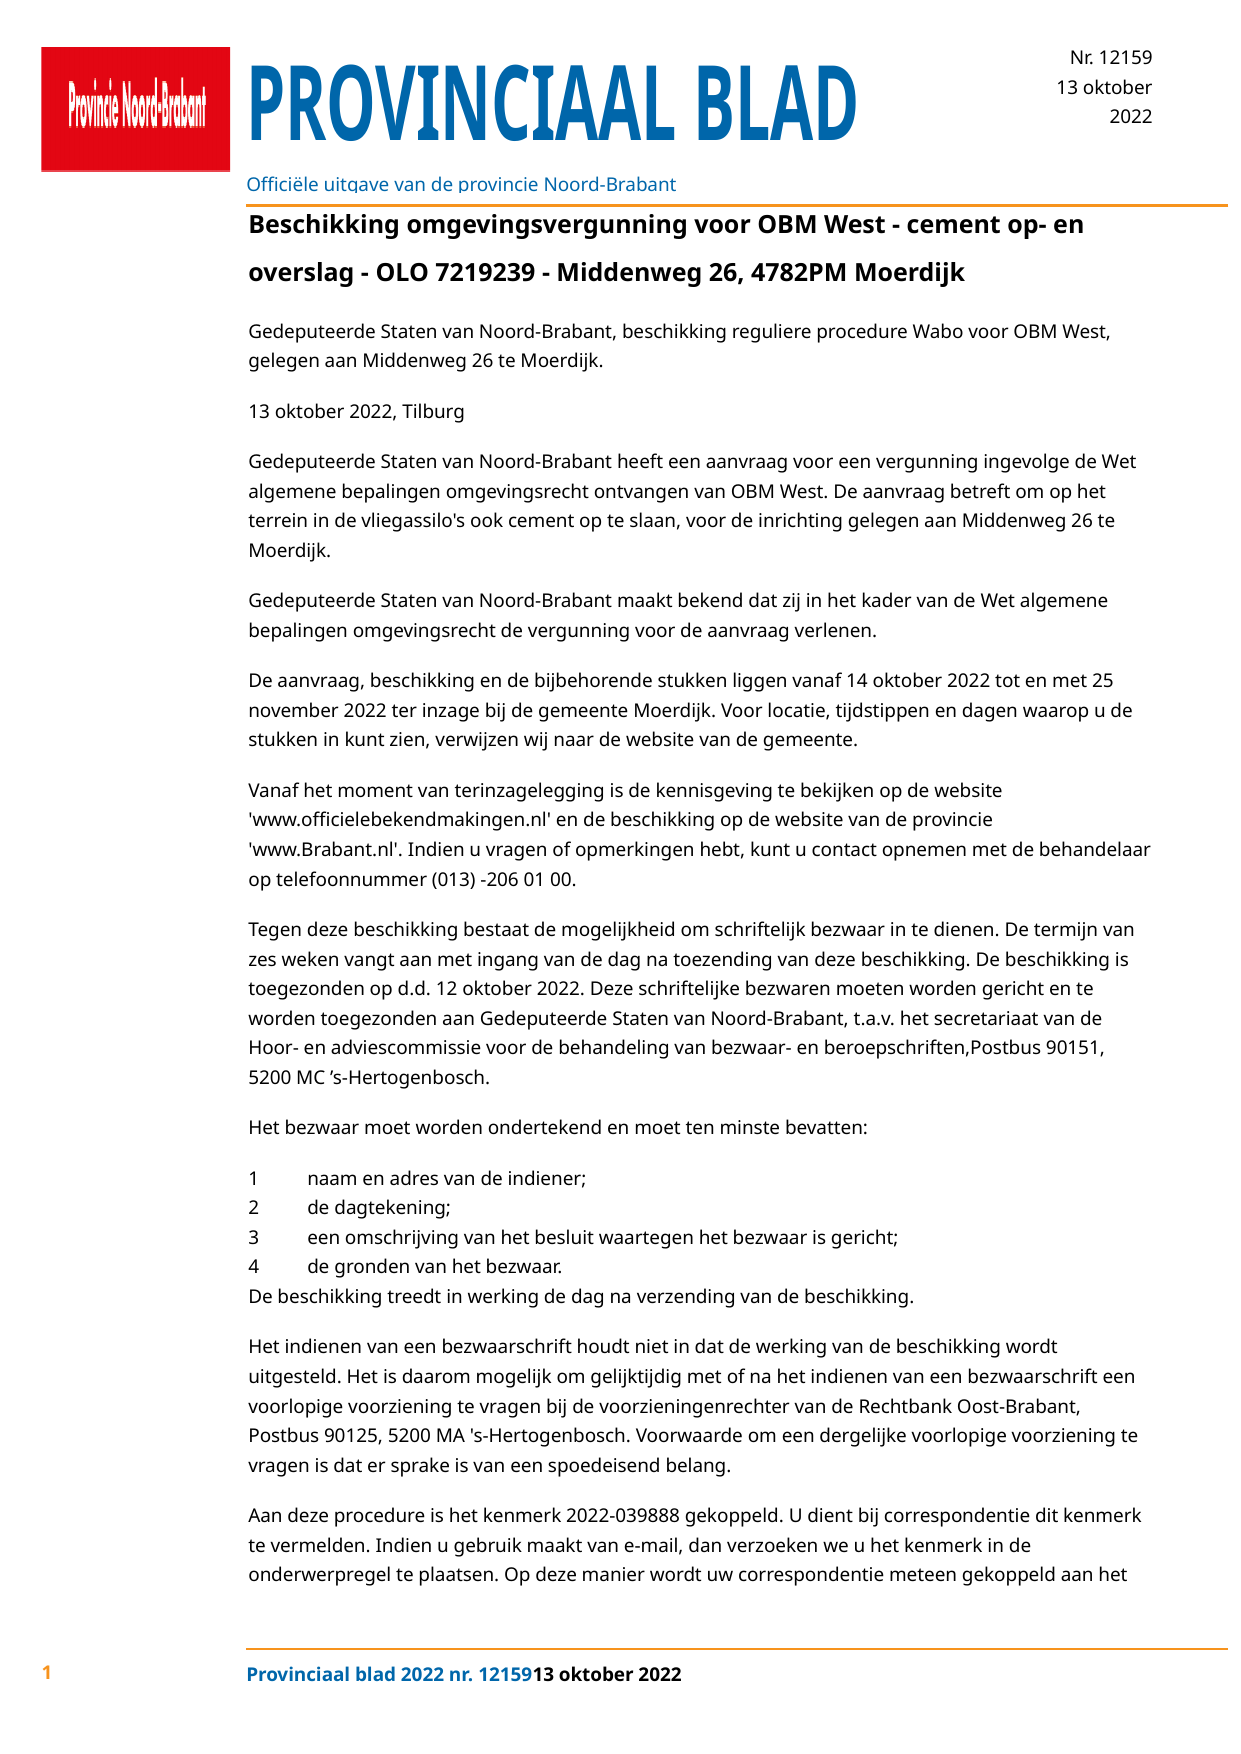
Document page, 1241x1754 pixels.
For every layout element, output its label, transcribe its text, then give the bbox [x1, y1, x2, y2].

text Gedeputeerde Staten van Noord-Brabant heeft een aanvraag voor een vergunning ingevolge de Wet algemene bepalingen omgevingsrecht ontvangen van OBM West. De aanvraag betreft om op het terrein in de vliegassilo's ook cement op te slaan, voor de inrichting gelegen aan Middenweg 26 te Moerdijk. [248, 448, 1152, 563]
picture [41, 47, 231, 172]
text Het bezwaar moet worden ondertekend en moet ten minste bevatten: [248, 1114, 1152, 1140]
list naam en adres van de indiener; [248, 1165, 1152, 1191]
text Het indienen van een bezwaarschrift houdt niet in dat de werking van de beschikking wordt uitgesteld. Het is daarom mogelijk om gelijktijdig met of na het indienen van een bezwaarschrift een voorlopige voorziening te vragen bij de voorzieningenrechter van de Rechtbank Oost-Brabant, Postbus 90125, 5200 MA 's-Hertogenbosch. Voorwaarde om een dergelijke voorlopige voorziening te vragen is dat er sprake is van een spoedeisend belang. [248, 1334, 1152, 1478]
text De aanvraag, beschikking en de bijbehorende stukken liggen vanaf 14 oktober 2022 tot en met 25 november 2022 ter inzage bij de gemeente Moerdijk. Voor locatie, tijdstippen en dagen waarop u de stukken in kunt zien, verwijzen wij naar de website van de gemeente. [248, 667, 1152, 752]
text Gedeputeerde Staten van Noord-Brabant maakt bekend dat zij in het kader van de Wet algemene bepalingen omgevingsrecht de vergunning voor de aanvraag verlenen. [248, 587, 1152, 643]
text Beschikking omgevingsvergunning voor OBM West - cement op- en overslag - OLO 7219239 - Middenweg 26, 4782PM Moerdijk [248, 207, 1152, 288]
text Tegen deze beschikking bestaat de mogelijkheid om schriftelijk bezwaar in te dienen. De termijn van zes weken vangt aan met ingang van de dag na toezending van deze beschikking. De beschikking is toegezonden op d.d. 12 oktober 2022. Deze schriftelijke bezwaren moeten worden gericht en te worden toegezonden aan Gedeputeerde Staten van Noord-Brabant, t.a.v. het secretariaat van de Hoor- en adviescommissie voor de behandeling van bezwaar- en beroepschriften,Postbus 90151, 5200 MC ’s-Hertogenbosch. [248, 916, 1152, 1090]
text De beschikking treedt in werking de dag na verzending van de beschikking. [248, 1283, 1152, 1309]
list de dagtekening; [248, 1194, 1152, 1220]
text Vanaf het moment van terinzagelegging is de kennisgeving te bekijken op de website 'www.officielebekendmakingen.nl' en de beschikking op de website van de provincie 'www.Brabant.nl'. Indien u vragen of opmerkingen hebt, kunt u contact opnemen met de behandelaar op telefoonnummer (013) -206 01 00. [248, 777, 1152, 892]
list de gronden van het bezwaar. [248, 1254, 1152, 1279]
text Gedeputeerde Staten van Noord-Brabant, beschikking reguliere procedure Wabo voor OBM West, gelegen aan Middenweg 26 te Moerdijk. [248, 318, 1152, 373]
text Aan deze procedure is het kenmerk 2022-039888 gekoppeld. U dient bij correspondentie dit kenmerk te vermelden. Indien u gebruik maakt van e-mail, dan verzoeken we u het kenmerk in de onderwerpregel te plaatsen. Op deze manier wordt uw correspondentie meteen gekoppeld aan het [248, 1502, 1152, 1587]
list een omschrijving van het besluit waartegen het bezwaar is gericht; [248, 1224, 1152, 1250]
text 13 oktober 2022, Tilburg [248, 398, 1152, 424]
